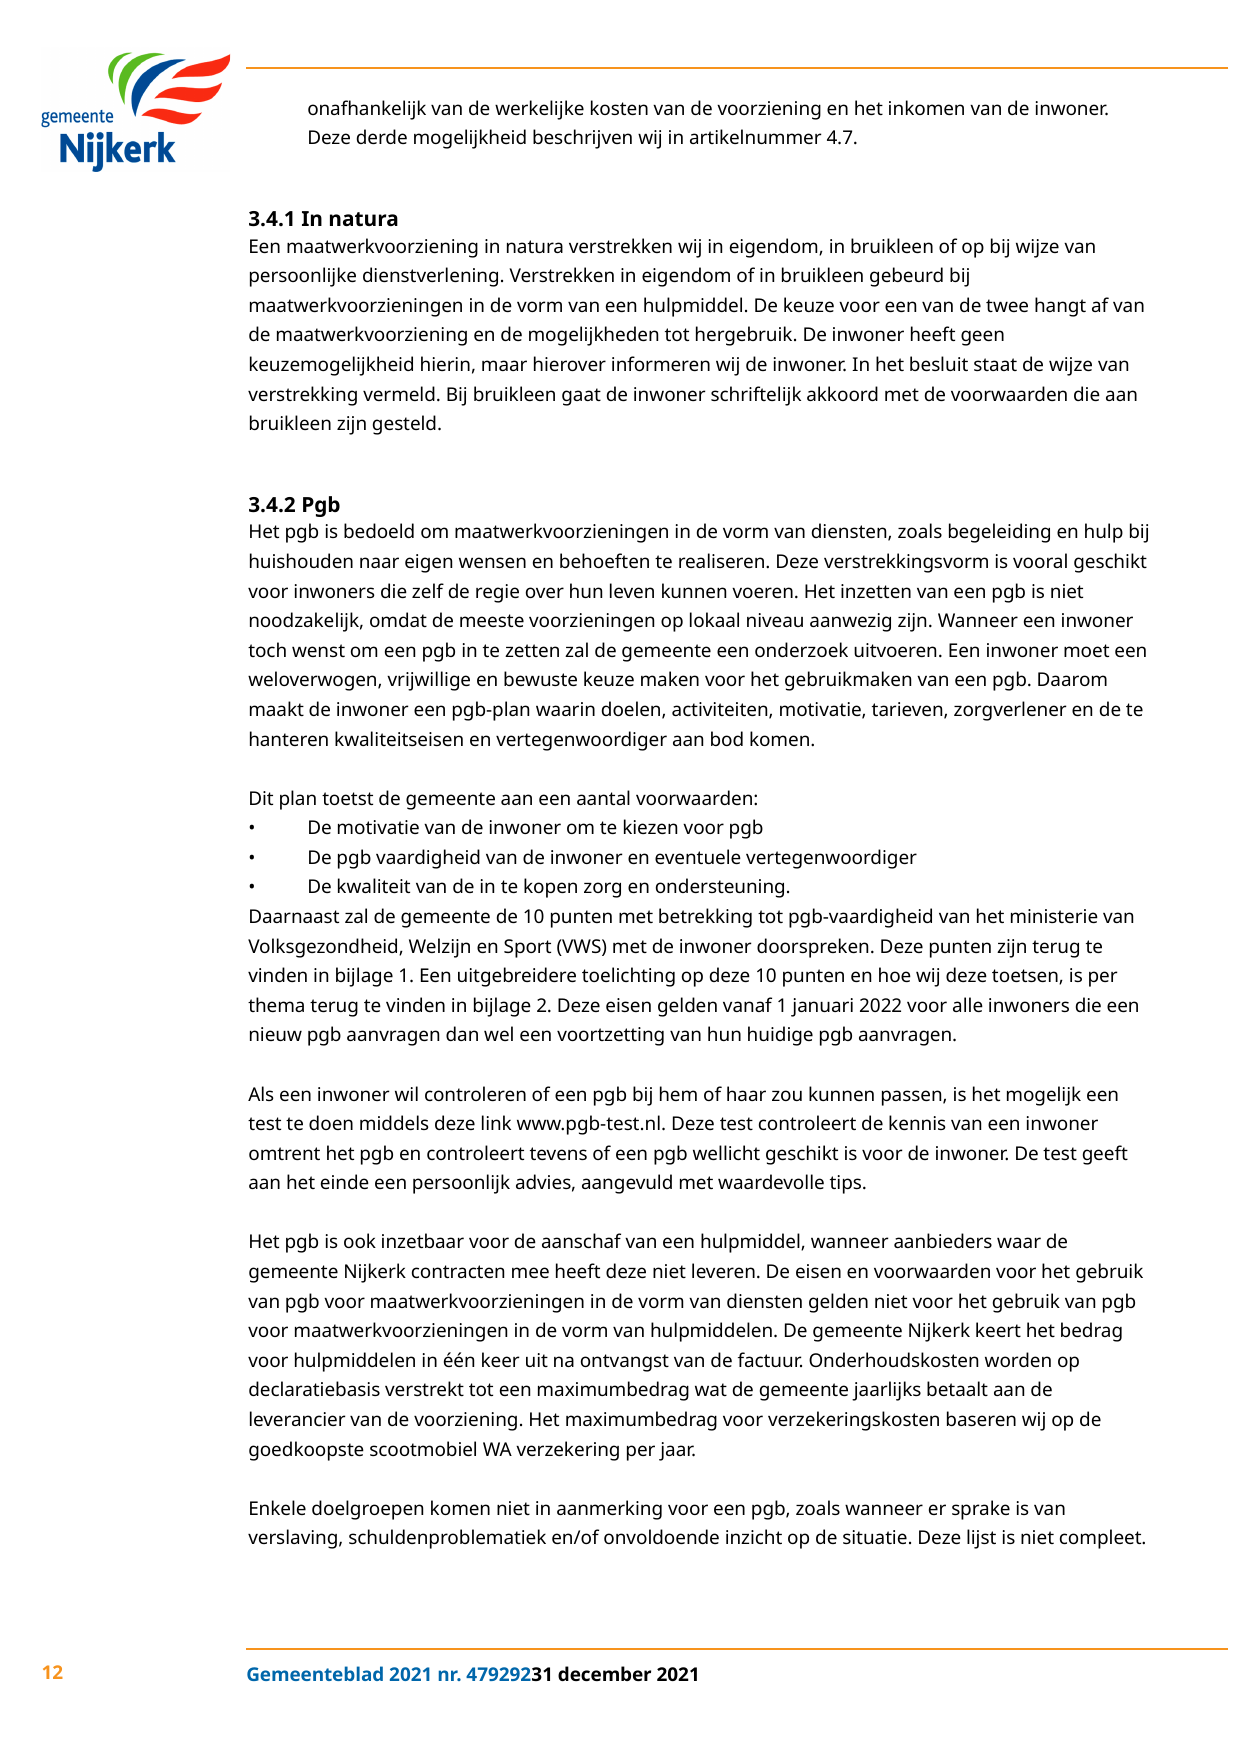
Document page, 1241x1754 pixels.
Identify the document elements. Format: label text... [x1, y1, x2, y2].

text Daarnaast zal de gemeente de 10 punten met betrekking tot pgb-vaardigheid van het ministerie van Volksgezondheid, Welzijn en Sport (VWS) met de inwoner doorspreken. Deze punten zijn terug te vinden in bijlage 1. Een uitgebreidere toelichting op deze 10 punten en hoe wij deze toetsen, is per thema terug te vinden in bijlage 2. Deze eisen gelden vanaf 1 januari 2022 voor alle inwoners die een nieuw pgb aanvragen dan wel een voortzetting van hun huidige pgb aanvragen. [248, 903, 1152, 1047]
text Enkele doelgroepen komen niet in aanmerking voor een pgb, zoals wanneer er sprake is van verslaving, schuldenproblematiek en/of onvoldoende inzicht op de situatie. Deze lijst is niet compleet. [248, 1495, 1152, 1550]
list De kwaliteit van de in te kopen zorg en ondersteuning. [248, 874, 1152, 899]
text Een maatwerkvoorziening in natura verstrekken wij in eigendom, in bruikleen of op bij wijze van persoonlijke dienstverlening. Verstrekken in eigendom of in bruikleen gebeurd bij maatwerkvoorzieningen in de vorm van een hulpmiddel. De keuze voor een van de twee hangt af van de maatwerkvoorziening en de mogelijkheden tot hergebruik. De inwoner heeft geen keuzemogelijkheid hierin, maar hierover informeren wij de inwoner. In het besluit staat de wijze van verstrekking vermeld. Bij bruikleen gaat de inwoner schriftelijk akkoord met de voorwaarden die aan bruikleen zijn gesteld. [248, 233, 1152, 436]
list De pgb vaardigheid van de inwoner en eventuele vertegenwoordiger [248, 844, 1152, 870]
text Dit plan toetst de gemeente aan een aantal voorwaarden: [248, 785, 1152, 811]
text Het pgb is ook inzetbaar voor de aanschaf van een hulpmiddel, wanneer aanbieders waar de gemeente Nijkerk contracten mee heeft deze niet leveren. De eisen en voorwaarden voor het gebruik van pgb voor maatwerkvoorzieningen in de vorm van diensten gelden niet voor het gebruik van pgb voor maatwerkvoorzieningen in de vorm van hulpmiddelen. De gemeente Nijkerk keert het bedrag voor hulpmiddelen in één keer uit na ontvangst van de factuur. Onderhoudskosten worden op declaratiebasis verstrekt tot een maximumbedrag wat de gemeente jaarlijks betaalt aan de leverancier van de voorziening. Het maximumbedrag voor verzekeringskosten baseren wij op de goedkoopste scootmobiel WA verzekering per jaar. [248, 1229, 1152, 1462]
list De motivatie van de inwoner om te kiezen voor pgb [248, 814, 1152, 840]
picture [41, 47, 231, 172]
text Als een inwoner wil controleren of een pgb bij hem of haar zou kunnen passen, is het mogelijk een test te doen middels deze link www.pgb-test.nl. Deze test controleert de kennis van een inwoner omtrent het pgb en controleert tevens of een pgb wellicht geschikt is voor de inwoner. De test geeft aan het einde een persoonlijk advies, aangevuld met waardevolle tips. [248, 1081, 1152, 1195]
text Het pgb is bedoeld om maatwerkvoorzieningen in de vorm van diensten, zoals begeleiding en hulp bij huishouden naar eigen wensen en behoeften te realiseren. Deze verstrekkingsvorm is vooral geschikt voor inwoners die zelf de regie over hun leven kunnen voeren. Het inzetten van een pgb is niet noodzakelijk, omdat de meeste voorzieningen op lokaal niveau aanwezig zijn. Wanneer een inwoner toch wenst om een pgb in te zetten zal de gemeente een onderzoek uitvoeren. Een inwoner moet een weloverwogen, vrijwillige en bewuste keuze maken voor het gebruikmaken van een pgb. Daarom maakt de inwoner een pgb-plan waarin doelen, activiteiten, motivatie, tarieven, zorgverlener en de te hanteren kwaliteitseisen en vertegenwoordiger aan bod komen. [248, 519, 1152, 752]
list onafhankelijk van de werkelijke kosten van de voorziening en het inkomen van de inwoner. Deze derde mogelijkheid beschrijven wij in artikelnummer 4.7. [248, 95, 1152, 150]
text 3.4.1 In natura [248, 204, 1152, 233]
text 3.4.2 Pgb [248, 490, 1152, 519]
